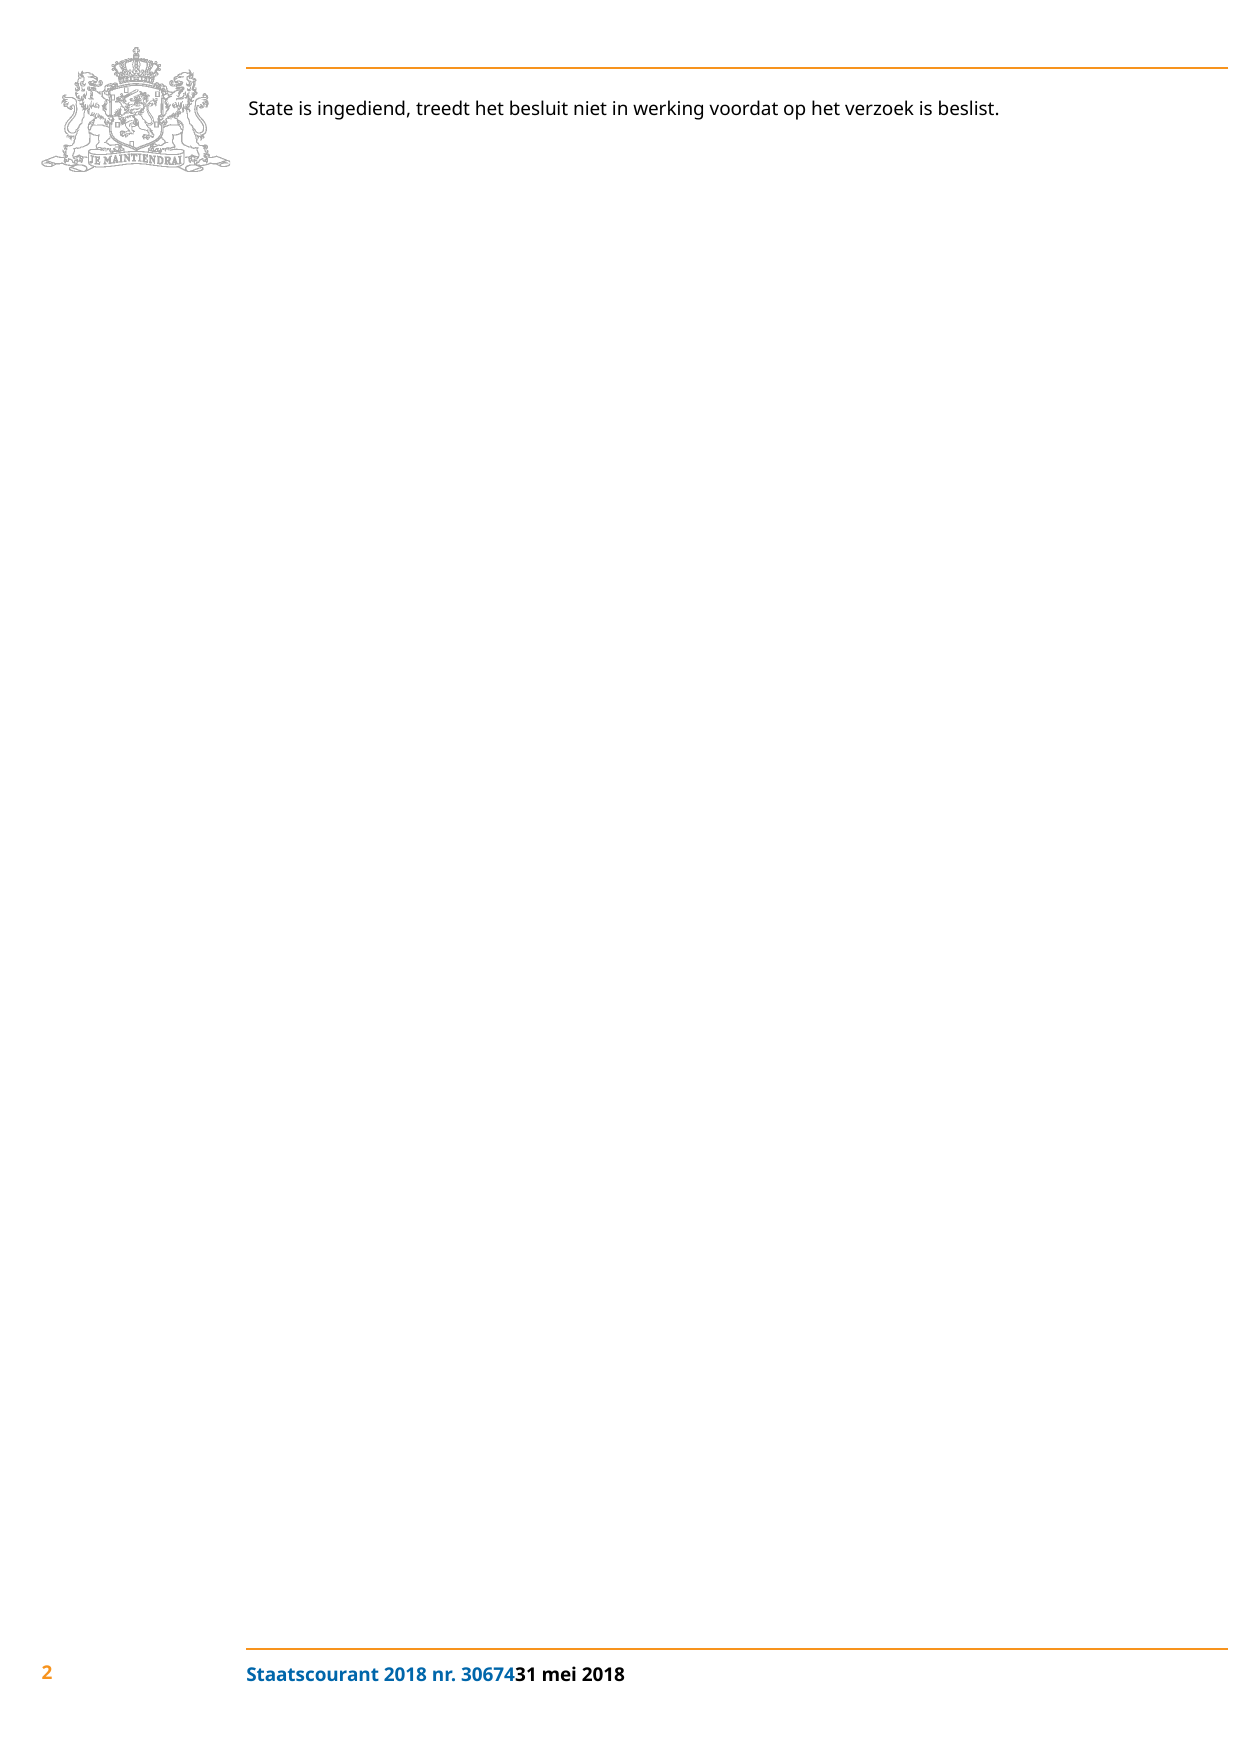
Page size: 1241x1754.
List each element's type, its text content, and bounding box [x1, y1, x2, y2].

text State is ingediend, treedt het besluit niet in werking voordat op het verzoek is beslist. [248, 95, 1152, 121]
picture [41, 47, 231, 172]
